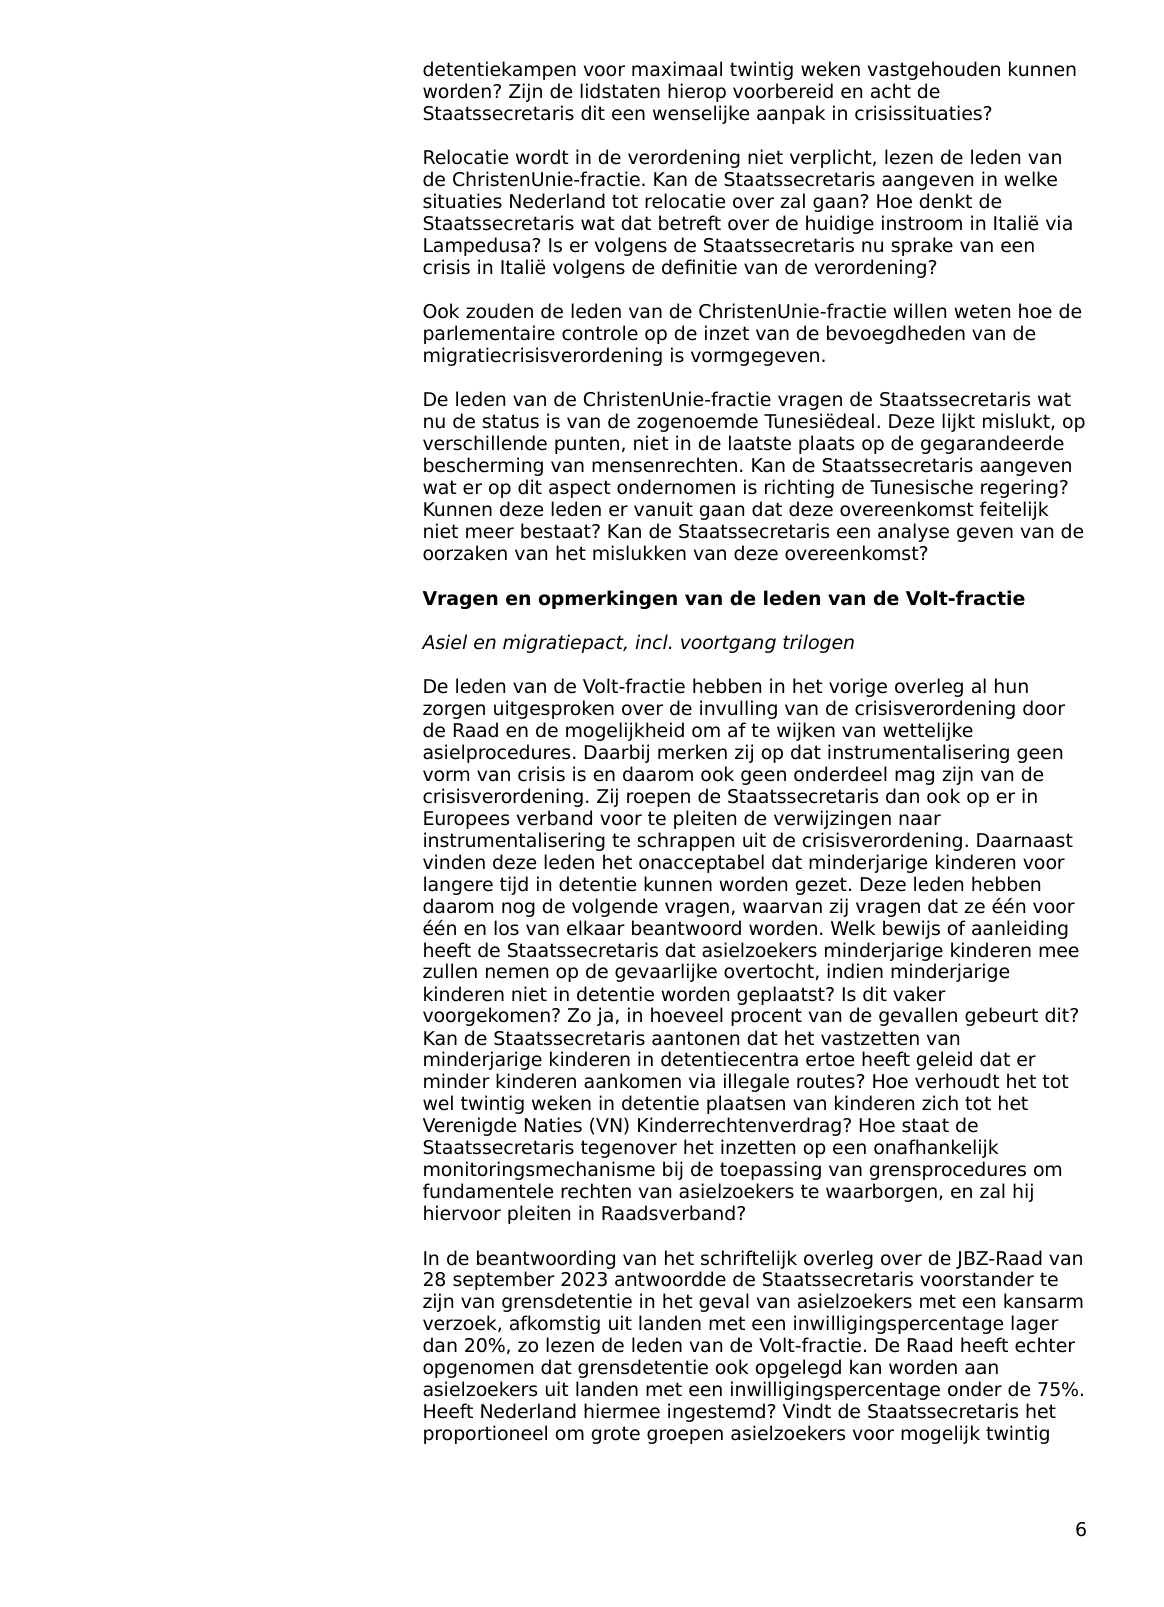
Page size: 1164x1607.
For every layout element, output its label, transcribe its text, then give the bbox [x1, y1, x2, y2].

text Relocatie wordt in de verordening niet verplicht, lezen de leden van de ChristenUnie-fractie. Kan de Staatssecretaris aangeven in welke situaties Nederland tot relocatie over zal gaan? Hoe denkt de Staatssecretaris wat dat betreft over de huidige instroom in Italië via Lampedusa? Is er volgens de Staatssecretaris nu sprake van een crisis in Italië volgens de definitie van de verordening? [422, 147, 1087, 279]
subtitle Vragen en opmerkingen van de leden van de Volt-fractie [422, 587, 1087, 609]
text detentiekampen voor maximaal twintig weken vastgehouden kunnen worden? Zijn de lidstaten hierop voorbereid en acht de Staatssecretaris dit een wenselijke aanpak in crisissituaties? [422, 59, 1087, 125]
text De leden van de ChristenUnie-fractie vragen de Staatssecretaris wat nu de status is van de zogenoemde Tunesiëdeal. Deze lijkt mislukt, op verschillende punten, niet in de laatste plaats op de gegarandeerde bescherming van mensenrechten. Kan de Staatssecretaris aangeven wat er op dit aspect ondernomen is richting de Tunesische regering? Kunnen deze leden er vanuit gaan dat deze overeenkomst feitelijk niet meer bestaat? Kan de Staatssecretaris een analyse geven van de oorzaken van het mislukken van deze overeenkomst? [422, 389, 1087, 565]
subtitle Asiel en migratiepact, incl. voortgang trilogen [422, 632, 1087, 653]
text Ook zouden de leden van de ChristenUnie-fractie willen weten hoe de parlementaire controle op de inzet van de bevoegdheden van de migratiecrisisverordening is vormgegeven. [422, 301, 1087, 367]
text In de beantwoording van het schriftelijk overleg over de JBZ-Raad van 28 september 2023 antwoordde de Staatssecretaris voorstander te zijn van grensdetentie in het geval van asielzoekers met een kansarm verzoek, afkomstig uit landen met een inwilligingspercentage lager dan 20%, zo lezen de leden van de Volt-fractie. De Raad heeft echter opgenomen dat grensdetentie ook opgelegd kan worden aan asielzoekers uit landen met een inwilligingspercentage onder de 75%. Heeft Nederland hiermee ingestemd? Vindt de Staatssecretaris het proportioneel om grote groepen asielzoekers voor mogelijk twintig [422, 1247, 1087, 1445]
text De leden van de Volt-fractie hebben in het vorige overleg al hun zorgen uitgesproken over de invulling van de crisisverordening door de Raad en de mogelijkheid om af te wijken van wettelijke asielprocedures. Daarbij merken zij op dat instrumentalisering geen vorm van crisis is en daarom ook geen onderdeel mag zijn van de crisisverordening. Zij roepen de Staatssecretaris dan ook op er in Europees verband voor te pleiten de verwijzingen naar instrumentalisering te schrappen uit de crisisverordening. Daarnaast vinden deze leden het onacceptabel dat minderjarige kinderen voor langere tijd in detentie kunnen worden gezet. Deze leden hebben daarom nog de volgende vragen, waarvan zij vragen dat ze één voor één en los van elkaar beantwoord worden. Welk bewijs of aanleiding heeft de Staatssecretaris dat asielzoekers minderjarige kinderen mee zullen nemen op de gevaarlijke overtocht, indien minderjarige kinderen niet in detentie worden geplaatst? Is dit vaker voorgekomen? Zo ja, in hoeveel procent van de gevallen gebeurt dit? Kan de Staatssecretaris aantonen dat het vastzetten van minderjarige kinderen in detentiecentra ertoe heeft geleid dat er minder kinderen aankomen via illegale routes? Hoe verhoudt het tot wel twintig weken in detentie plaatsen van kinderen zich tot het Verenigde Naties (VN) Kinderrechtenverdrag? Hoe staat de Staatssecretaris tegenover het inzetten op een onafhankelijk monitoringsmechanisme bij de toepassing van grensprocedures om fundamentele rechten van asielzoekers te waarborgen, en zal hij hiervoor pleiten in Raadsverband? [422, 676, 1087, 1225]
